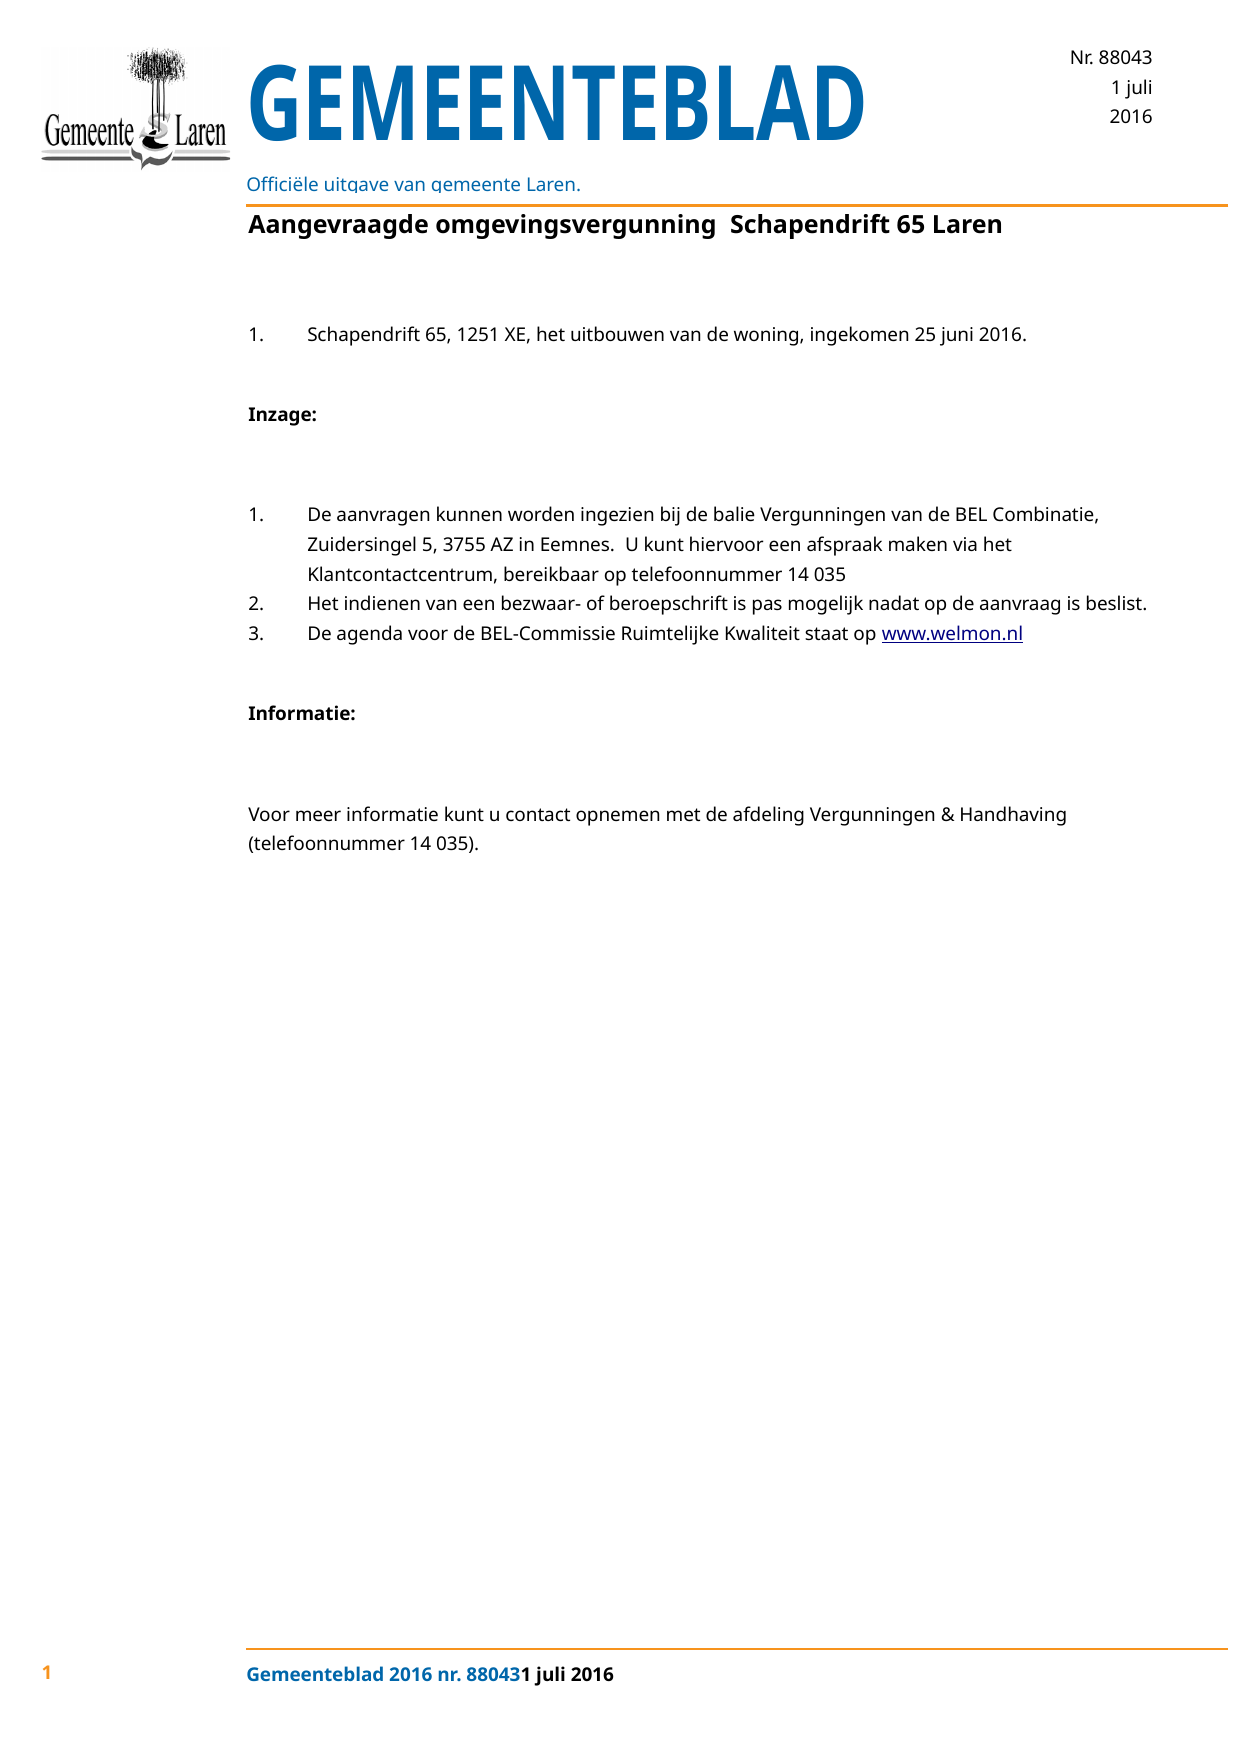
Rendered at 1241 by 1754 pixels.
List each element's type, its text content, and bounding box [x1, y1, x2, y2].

list De aanvragen kunnen worden ingezien bij de balie Vergunningen van de BEL Combinatie, Zuidersingel 5, 3755 AZ in Eemnes. U kunt hiervoor een afspraak maken via het Klantcontactcentrum, bereikbaar op telefoonnummer 14 035 [248, 502, 1152, 586]
text Voor meer informatie kunt u contact opnemen met de afdeling Vergunningen & Handhaving (telefoonnummer 14 035). [248, 801, 1152, 856]
text Informatie: [248, 700, 1152, 726]
picture [41, 47, 231, 172]
text Aangevraagde omgevingsvergunning Schapendrift 65 Laren [248, 207, 1152, 241]
list Schapendrift 65, 1251 XE, het uitbouwen van de woning, ingekomen 25 juni 2016. [248, 321, 1152, 346]
list De agenda voor de BEL-Commissie Ruimtelijke Kwaliteit staat op www.welmon.nl [248, 620, 1152, 646]
list Het indienen van een bezwaar- of beroepschrift is pas mogelijk nadat op de aanvraag is beslist. [248, 590, 1152, 616]
text Inzage: [248, 401, 1152, 426]
